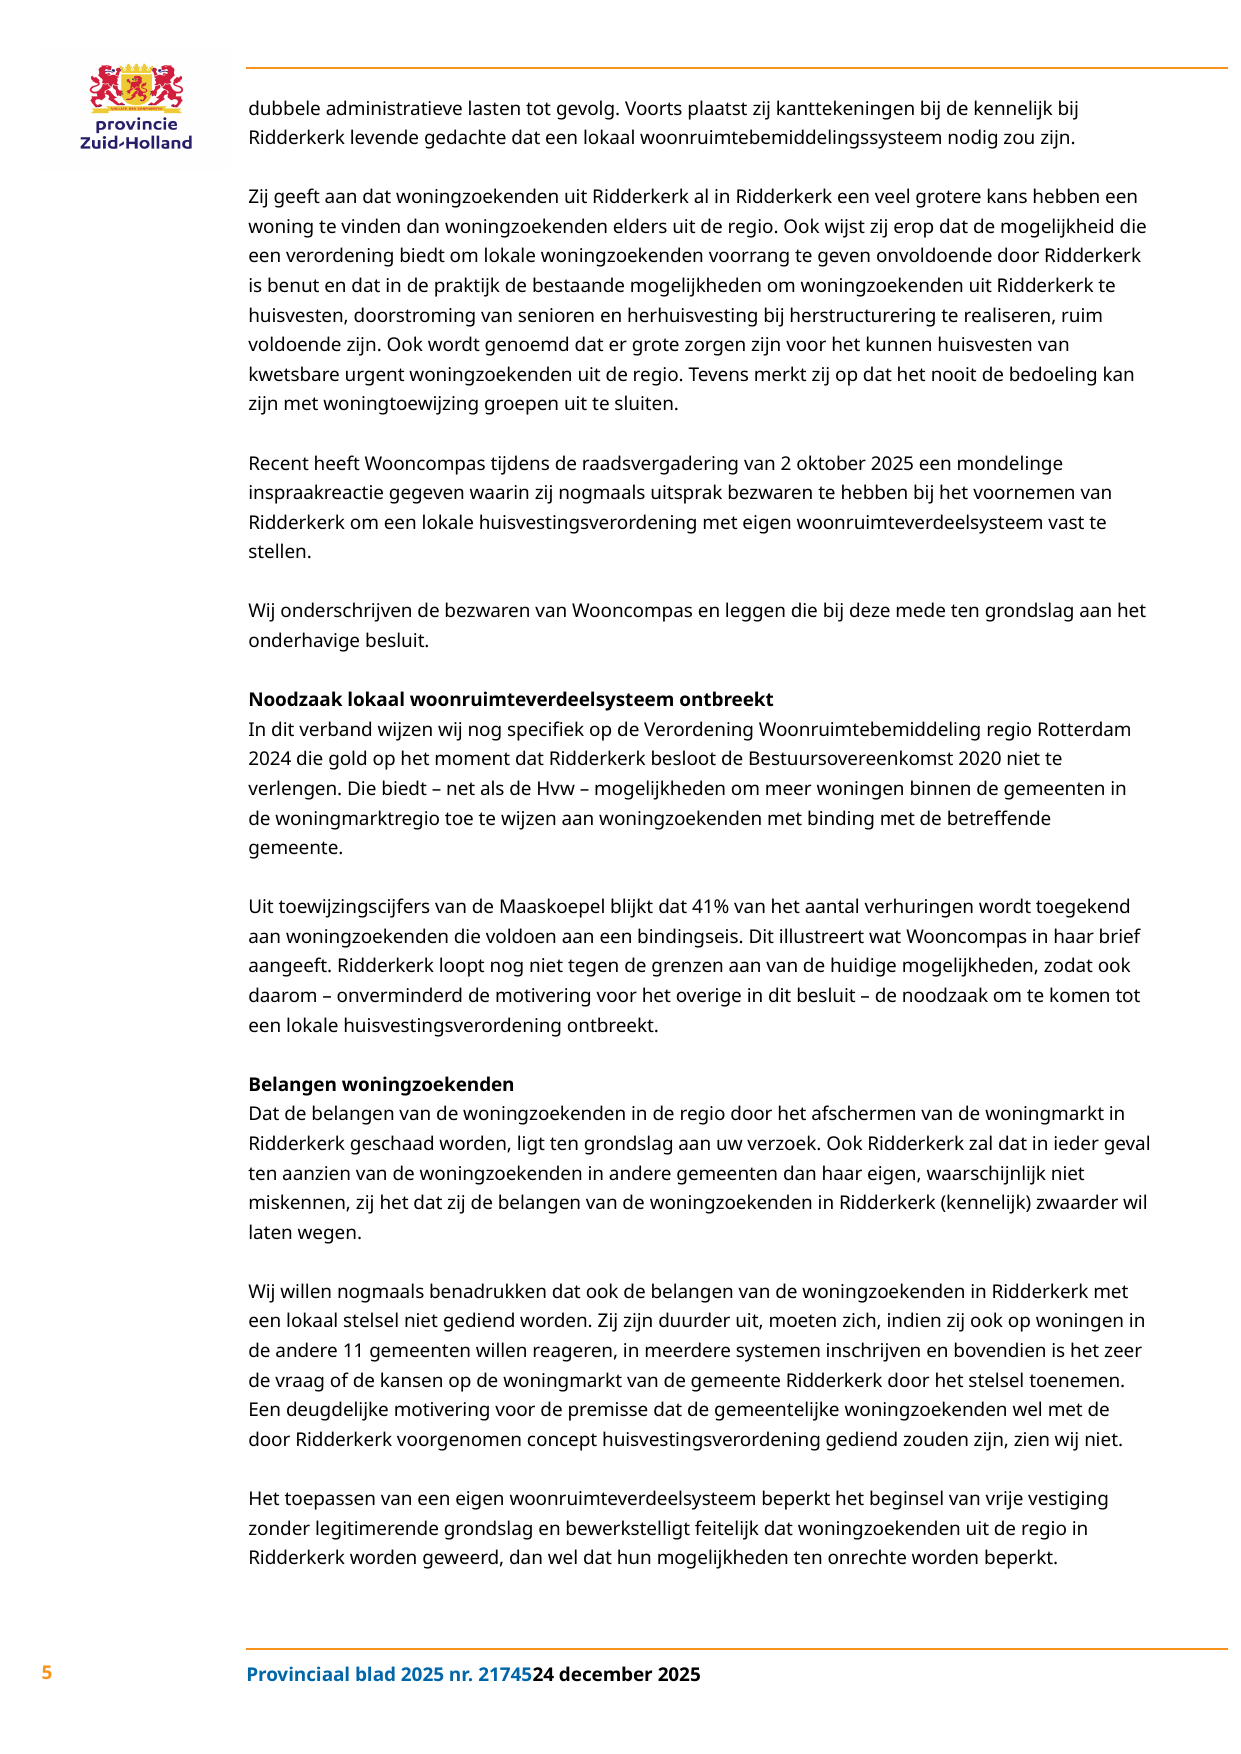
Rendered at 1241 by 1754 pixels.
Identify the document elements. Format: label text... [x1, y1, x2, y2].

text Uit toewijzingscijfers van de Maaskoepel blijkt dat 41% van het aantal verhuringen wordt toegekend aan woningzoekenden die voldoen aan een bindingseis. Dit illustreert wat Wooncompas in haar brief aangeeft. Ridderkerk loopt nog niet tegen de grenzen aan van de huidige mogelijkheden, zodat ook daarom – onverminderd de motivering voor het overige in dit besluit – de noodzaak om te komen tot een lokale huisvestingsverordening ontbreekt. [248, 893, 1152, 1038]
text Belangen woningzoekenden [248, 1071, 1152, 1097]
text dubbele administratieve lasten tot gevolg. Voorts plaatst zij kanttekeningen bij de kennelijk bij Ridderkerk levende gedachte dat een lokaal woonruimtebemiddelingssysteem nodig zou zijn. [248, 95, 1152, 150]
text Het toepassen van een eigen woonruimteverdeelsysteem beperkt het beginsel van vrije vestiging zonder legitimerende grondslag en bewerkstelligt feitelijk dat woningzoekenden uit de regio in Ridderkerk worden geweerd, dan wel dat hun mogelijkheden ten onrechte worden beperkt. [248, 1485, 1152, 1570]
text Zij geeft aan dat woningzoekenden uit Ridderkerk al in Ridderkerk een veel grotere kans hebben een woning te vinden dan woningzoekenden elders uit de regio. Ook wijst zij erop dat de mogelijkheid die een verordening biedt om lokale woningzoekenden voorrang te geven onvoldoende door Ridderkerk is benut en dat in de praktijk de bestaande mogelijkheden om woningzoekenden uit Ridderkerk te huisvesten, doorstroming van senioren en herhuisvesting bij herstructurering te realiseren, ruim voldoende zijn. Ook wordt genoemd dat er grote zorgen zijn voor het kunnen huisvesten van kwetsbare urgent woningzoekenden uit de regio. Tevens merkt zij op dat het nooit de bedoeling kan zijn met woningtoewijzing groepen uit te sluiten. [248, 183, 1152, 416]
text Recent heeft Wooncompas tijdens de raadsvergadering van 2 oktober 2025 een mondelinge inspraakreactie gegeven waarin zij nogmaals uitsprak bezwaren te hebben bij het voornemen van Ridderkerk om een lokale huisvestingsverordening met eigen woonruimteverdeelsysteem vast te stellen. [248, 450, 1152, 564]
text In dit verband wijzen wij nog specifiek op de Verordening Woonruimtebemiddeling regio Rotterdam 2024 die gold op het moment dat Ridderkerk besloot de Bestuursovereenkomst 2020 niet te verlengen. Die biedt – net als de Hvw – mogelijkheden om meer woningen binnen de gemeenten in de woningmarktregio toe te wijzen aan woningzoekenden met binding met de betreffende gemeente. [248, 716, 1152, 860]
text Wij willen nogmaals benadrukken dat ook de belangen van de woningzoekenden in Ridderkerk met een lokaal stelsel niet gediend worden. Zij zijn duurder uit, moeten zich, indien zij ook op woningen in de andere 11 gemeenten willen reageren, in meerdere systemen inschrijven en bovendien is het zeer de vraag of de kansen op de woningmarkt van de gemeente Ridderkerk door het stelsel toenemen. Een deugdelijke motivering voor de premisse dat de gemeentelijke woningzoekenden wel met de door Ridderkerk voorgenomen concept huisvestingsverordening gediend zouden zijn, zien wij niet. [248, 1278, 1152, 1452]
text Noodzaak lokaal woonruimteverdeelsysteem ontbreekt [248, 686, 1152, 712]
picture [41, 47, 231, 172]
text Dat de belangen van de woningzoekenden in de regio door het afschermen van de woningmarkt in Ridderkerk geschaad worden, ligt ten grondslag aan uw verzoek. Ook Ridderkerk zal dat in ieder geval ten aanzien van de woningzoekenden in andere gemeenten dan haar eigen, waarschijnlijk niet miskennen, zij het dat zij de belangen van de woningzoekenden in Ridderkerk (kennelijk) zwaarder wil laten wegen. [248, 1101, 1152, 1245]
text Wij onderschrijven de bezwaren van Wooncompas en leggen die bij deze mede ten grondslag aan het onderhavige besluit. [248, 598, 1152, 653]
